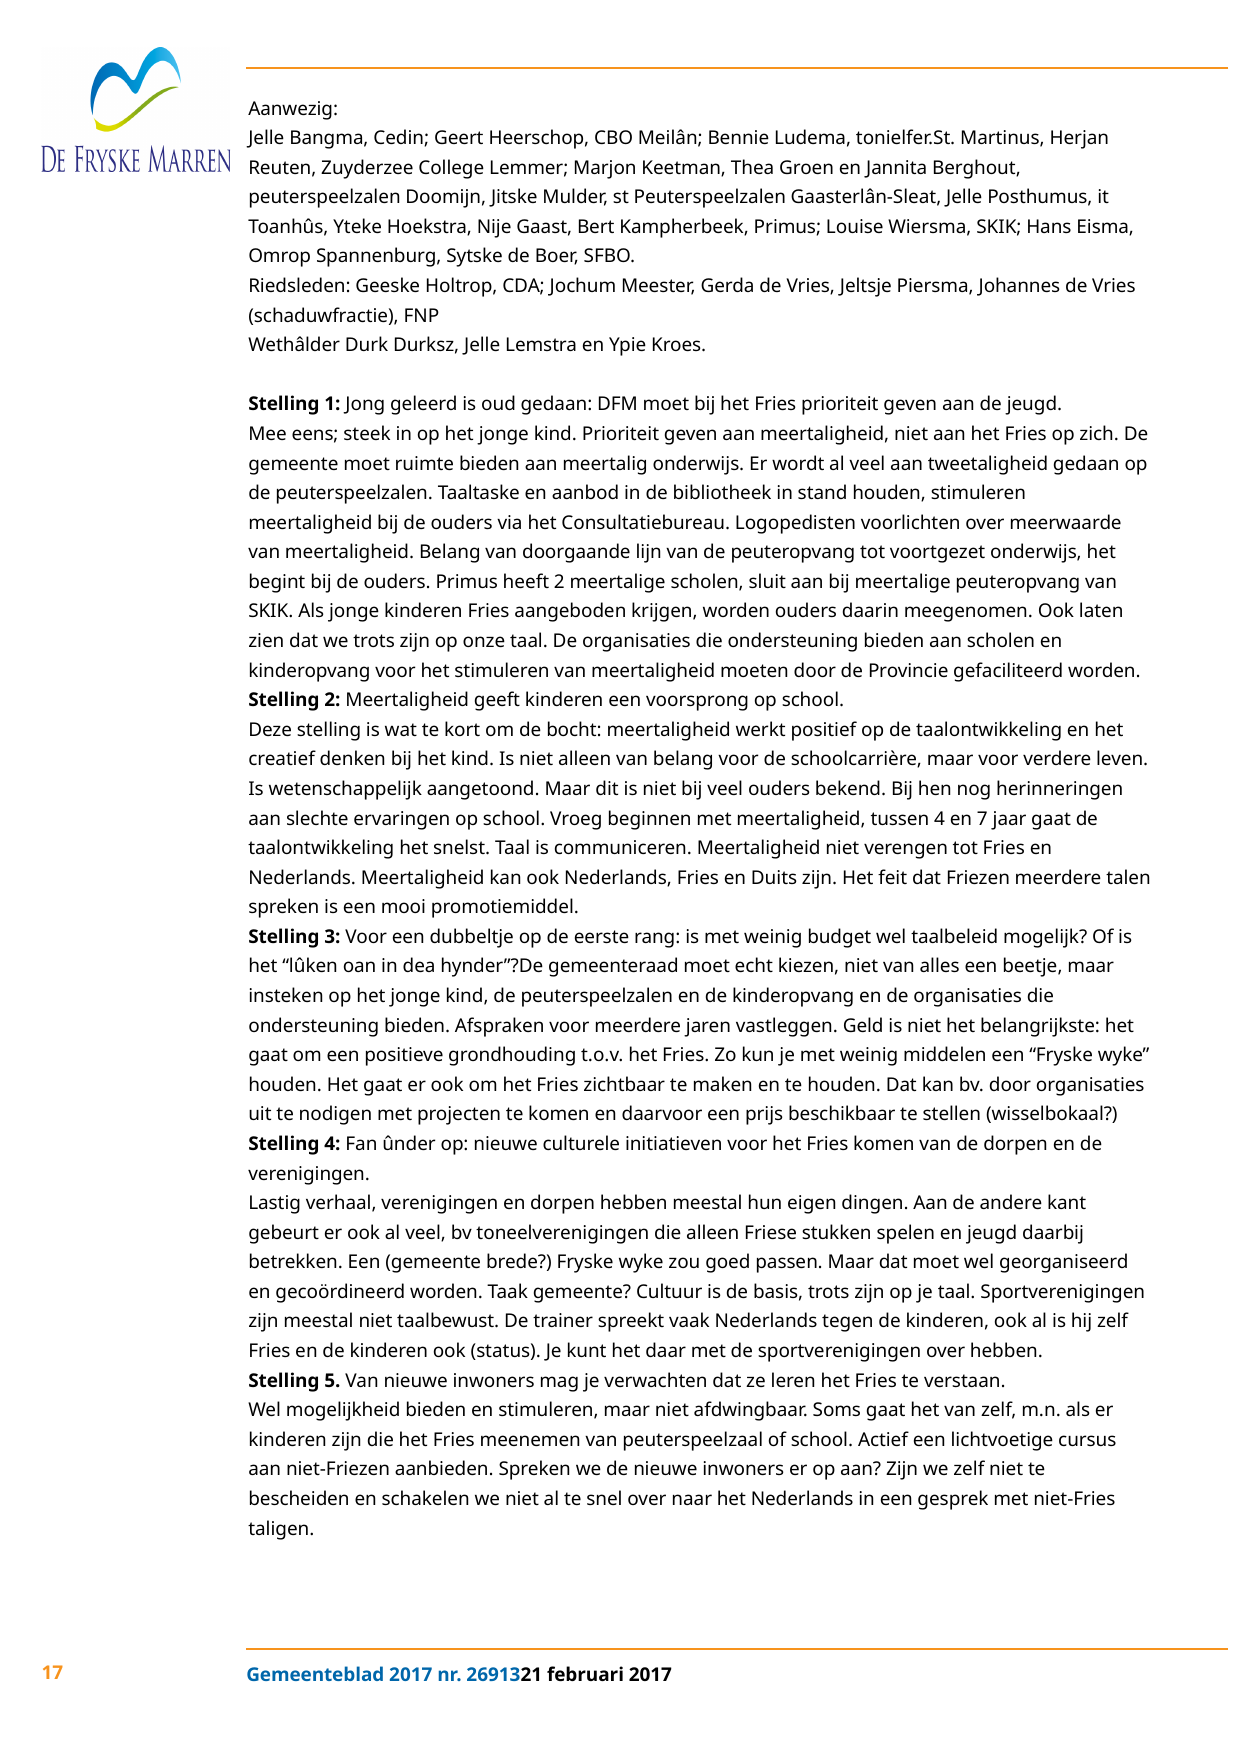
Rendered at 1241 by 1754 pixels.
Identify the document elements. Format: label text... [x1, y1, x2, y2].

text Stelling 2: Meertaligheid geeft kinderen een voorsprong op school. [248, 686, 1152, 712]
text Aanwezig: [248, 95, 1152, 121]
text Wethâlder Durk Durksz, Jelle Lemstra en Ypie Kroes. [248, 331, 1152, 357]
text Stelling 5. Van nieuwe inwoners mag je verwachten dat ze leren het Fries te verstaan. [248, 1367, 1152, 1393]
picture [41, 47, 231, 172]
text Jelle Bangma, Cedin; Geert Heerschop, CBO Meilân; Bennie Ludema, tonielfer.St. Martinus, Herjan Reuten, Zuyderzee College Lemmer; Marjon Keetman, Thea Groen en Jannita Berghout, peuterspeelzalen Doomijn, Jitske Mulder, st Peuterspeelzalen Gaasterlân-Sleat, Jelle Posthumus, it Toanhûs, Yteke Hoekstra, Nije Gaast, Bert Kampherbeek, Primus; Louise Wiersma, SKIK; Hans Eisma, Omrop Spannenburg, Sytske de Boer, SFBO. [248, 124, 1152, 268]
text Deze stelling is wat te kort om de bocht: meertaligheid werkt positief op de taalontwikkeling en het creatief denken bij het kind. Is niet alleen van belang voor de schoolcarrière, maar voor verdere leven. Is wetenschappelijk aangetoond. Maar dit is niet bij veel ouders bekend. Bij hen nog herinneringen aan slechte ervaringen op school. Vroeg beginnen met meertaligheid, tussen 4 en 7 jaar gaat de taalontwikkeling het snelst. Taal is communiceren. Meertaligheid niet verengen tot Fries en Nederlands. Meertaligheid kan ook Nederlands, Fries en Duits zijn. Het feit dat Friezen meerdere talen spreken is een mooi promotiemiddel. [248, 716, 1152, 919]
text Wel mogelijkheid bieden en stimuleren, maar niet afdwingbaar. Soms gaat het van zelf, m.n. als er kinderen zijn die het Fries meenemen van peuterspeelzaal of school. Actief een lichtvoetige cursus aan niet-Friezen aanbieden. Spreken we de nieuwe inwoners er op aan? Zijn we zelf niet te bescheiden en schakelen we niet al te snel over naar het Nederlands in een gesprek met niet-Fries taligen. [248, 1396, 1152, 1541]
text Stelling 3: Voor een dubbeltje op de eerste rang: is met weinig budget wel taalbeleid mogelijk? Of is het “lûken oan in dea hynder”?De gemeenteraad moet echt kiezen, niet van alles een beetje, maar insteken op het jonge kind, de peuterspeelzalen en de kinderopvang en de organisaties die ondersteuning bieden. Afspraken voor meerdere jaren vastleggen. Geld is niet het belangrijkste: het gaat om een positieve grondhouding t.o.v. het Fries. Zo kun je met weinig middelen een “Fryske wyke” houden. Het gaat er ook om het Fries zichtbaar te maken en te houden. Dat kan bv. door organisaties uit te nodigen met projecten te komen en daarvoor een prijs beschikbaar te stellen (wisselbokaal?) [248, 923, 1152, 1126]
text Stelling 4: Fan ûnder op: nieuwe culturele initiatieven voor het Fries komen van de dorpen en de verenigingen. [248, 1130, 1152, 1186]
text Mee eens; steek in op het jonge kind. Prioriteit geven aan meertaligheid, niet aan het Fries op zich. De gemeente moet ruimte bieden aan meertalig onderwijs. Er wordt al veel aan tweetaligheid gedaan op de peuterspeelzalen. Taaltaske en aanbod in de bibliotheek in stand houden, stimuleren meertaligheid bij de ouders via het Consultatiebureau. Logopedisten voorlichten over meerwaarde van meertaligheid. Belang van doorgaande lijn van de peuteropvang tot voortgezet onderwijs, het begint bij de ouders. Primus heeft 2 meertalige scholen, sluit aan bij meertalige peuteropvang van SKIK. Als jonge kinderen Fries aangeboden krijgen, worden ouders daarin meegenomen. Ook laten zien dat we trots zijn op onze taal. De organisaties die ondersteuning bieden aan scholen en kinderopvang voor het stimuleren van meertaligheid moeten door de Provincie gefaciliteerd worden. [248, 420, 1152, 683]
text Stelling 1: Jong geleerd is oud gedaan: DFM moet bij het Fries prioriteit geven aan de jeugd. [248, 391, 1152, 416]
text Riedsleden: Geeske Holtrop, CDA; Jochum Meester, Gerda de Vries, Jeltsje Piersma, Johannes de Vries (schaduwfractie), FNP [248, 272, 1152, 328]
text Lastig verhaal, verenigingen en dorpen hebben meestal hun eigen dingen. Aan de andere kant gebeurt er ook al veel, bv toneelverenigingen die alleen Friese stukken spelen en jeugd daarbij betrekken. Een (gemeente brede?) Fryske wyke zou goed passen. Maar dat moet wel georganiseerd en gecoördineerd worden. Taak gemeente? Cultuur is de basis, trots zijn op je taal. Sportverenigingen zijn meestal niet taalbewust. De trainer spreekt vaak Nederlands tegen de kinderen, ook al is hij zelf Fries en de kinderen ook (status). Je kunt het daar met de sportverenigingen over hebben. [248, 1189, 1152, 1363]
